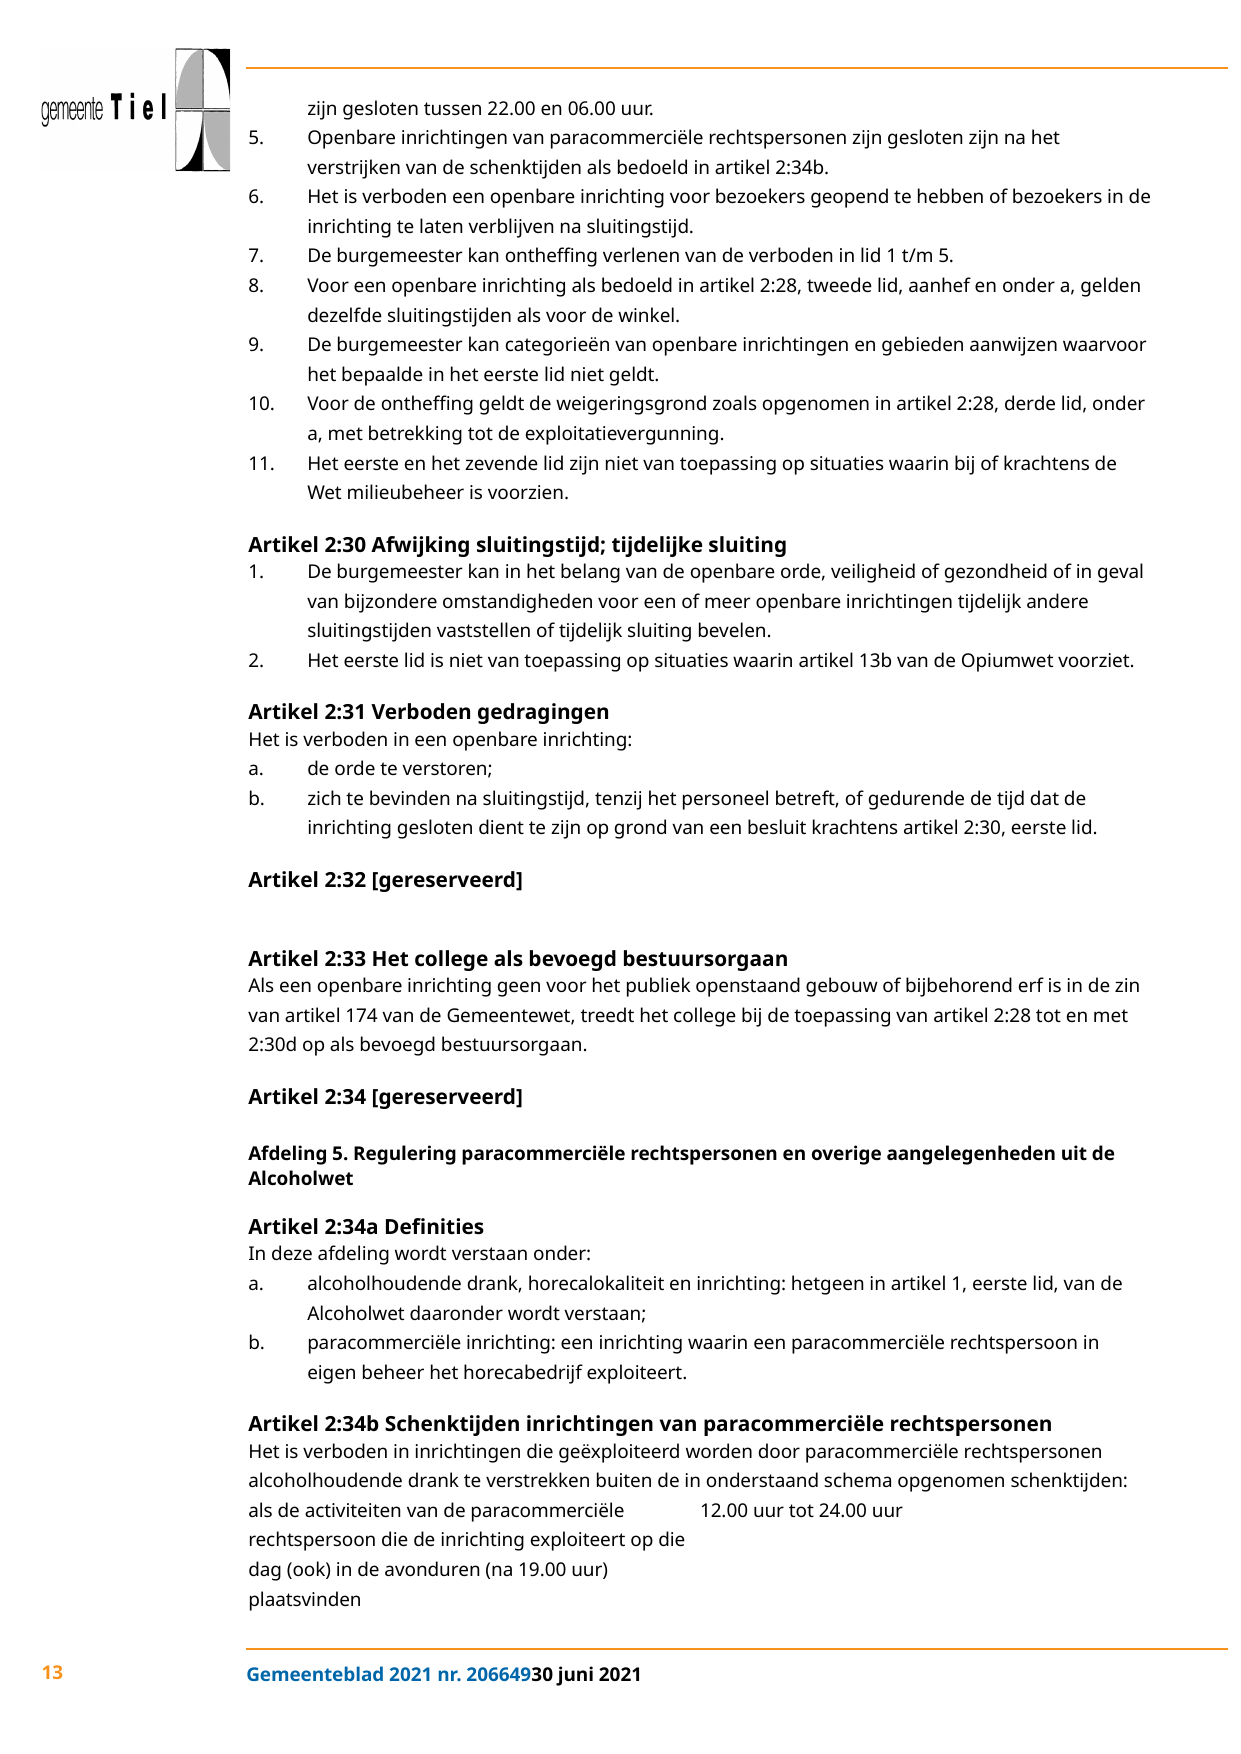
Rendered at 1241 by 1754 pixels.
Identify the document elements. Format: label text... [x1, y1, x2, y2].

text Artikel 2:34 [gereserveerd] [248, 1082, 1152, 1110]
table_header als de activiteiten van de paracommerciële rechtspersoon die de inrichting exploiteert op die dag (ook) in de avonduren (na 19.00 uur) plaatsvinden [248, 1497, 700, 1612]
list Voor de ontheffing geldt de weigeringsgrond zoals opgenomen in artikel 2:28, derde lid, onder a, met betrekking tot de exploitatievergunning. [248, 391, 1152, 446]
list De burgemeester kan ontheffing verlenen van de verboden in lid 1 t/m 5. [248, 243, 1152, 268]
list zich te bevinden na sluitingstijd, tenzij het personeel betreft, of gedurende de tijd dat de inrichting gesloten dient te zijn op grond van een besluit krachtens artikel 2:30, eerste lid. [248, 785, 1152, 840]
text Het is verboden in inrichtingen die geëxploiteerd worden door paracommerciële rechtspersonen alcoholhoudende drank te verstrekken buiten de in onderstaand schema opgenomen schenktijden: [248, 1438, 1152, 1493]
list Openbare inrichtingen van paracommerciële rechtspersonen zijn gesloten zijn na het verstrijken van de schenktijden als bedoeld in artikel 2:34b. [248, 124, 1152, 180]
text Artikel 2:32 [gereserveerd] [248, 865, 1152, 893]
list Het is verboden een openbare inrichting voor bezoekers geopend te hebben of bezoekers in de inrichting te laten verblijven na sluitingstijd. [248, 183, 1152, 239]
list alcoholhoudende drank, horecalokaliteit en inrichting: hetgeen in artikel 1, eerste lid, van de Alcoholwet daaronder wordt verstaan; [248, 1270, 1152, 1326]
table_header 12.00 uur tot 24.00 uur [700, 1497, 1152, 1612]
picture [41, 47, 231, 172]
list De burgemeester kan in het belang van de openbare orde, veiligheid of gezondheid of in geval van bijzondere omstandigheden voor een of meer openbare inrichtingen tijdelijk andere sluitingstijden vaststellen of tijdelijk sluiting bevelen. [248, 558, 1152, 643]
text Artikel 2:31 Verboden gedragingen [248, 697, 1152, 726]
text Het is verboden in een openbare inrichting: [248, 726, 1152, 752]
text Artikel 2:34b Schenktijden inrichtingen van paracommerciële rechtspersonen [248, 1409, 1152, 1438]
list zijn gesloten tussen 22.00 en 06.00 uur. [248, 95, 1152, 121]
text In deze afdeling wordt verstaan onder: [248, 1241, 1152, 1266]
text Artikel 2:30 Afwijking sluitingstijd; tijdelijke sluiting [248, 530, 1152, 558]
list paracommerciële inrichting: een inrichting waarin een paracommerciële rechtspersoon in eigen beheer het horecabedrijf exploiteert. [248, 1329, 1152, 1385]
text Als een openbare inrichting geen voor het publiek openstaand gebouw of bijbehorend erf is in de zin van artikel 174 van de Gemeentewet, treedt het college bij de toepassing van artikel 2:28 tot en met 2:30d op als bevoegd bestuursorgaan. [248, 972, 1152, 1057]
list Het eerste lid is niet van toepassing op situaties waarin artikel 13b van de Opiumwet voorziet. [248, 647, 1152, 673]
list De burgemeester kan categorieën van openbare inrichtingen en gebieden aanwijzen waarvoor het bepaalde in het eerste lid niet geldt. [248, 331, 1152, 387]
list Het eerste en het zevende lid zijn niet van toepassing op situaties waarin bij of krachtens de Wet milieubeheer is voorzien. [248, 450, 1152, 505]
text Artikel 2:34a Definities [248, 1212, 1152, 1241]
list de orde te verstoren; [248, 755, 1152, 781]
list Voor een openbare inrichting als bedoeld in artikel 2:28, tweede lid, aanhef en onder a, gelden dezelfde sluitingstijden als voor de winkel. [248, 272, 1152, 328]
text Afdeling 5. Regulering paracommerciële rechtspersonen en overige aangelegenheden uit de Alcoholwet [248, 1140, 1152, 1191]
text Artikel 2:33 Het college als bevoegd bestuursorgaan [248, 944, 1152, 972]
